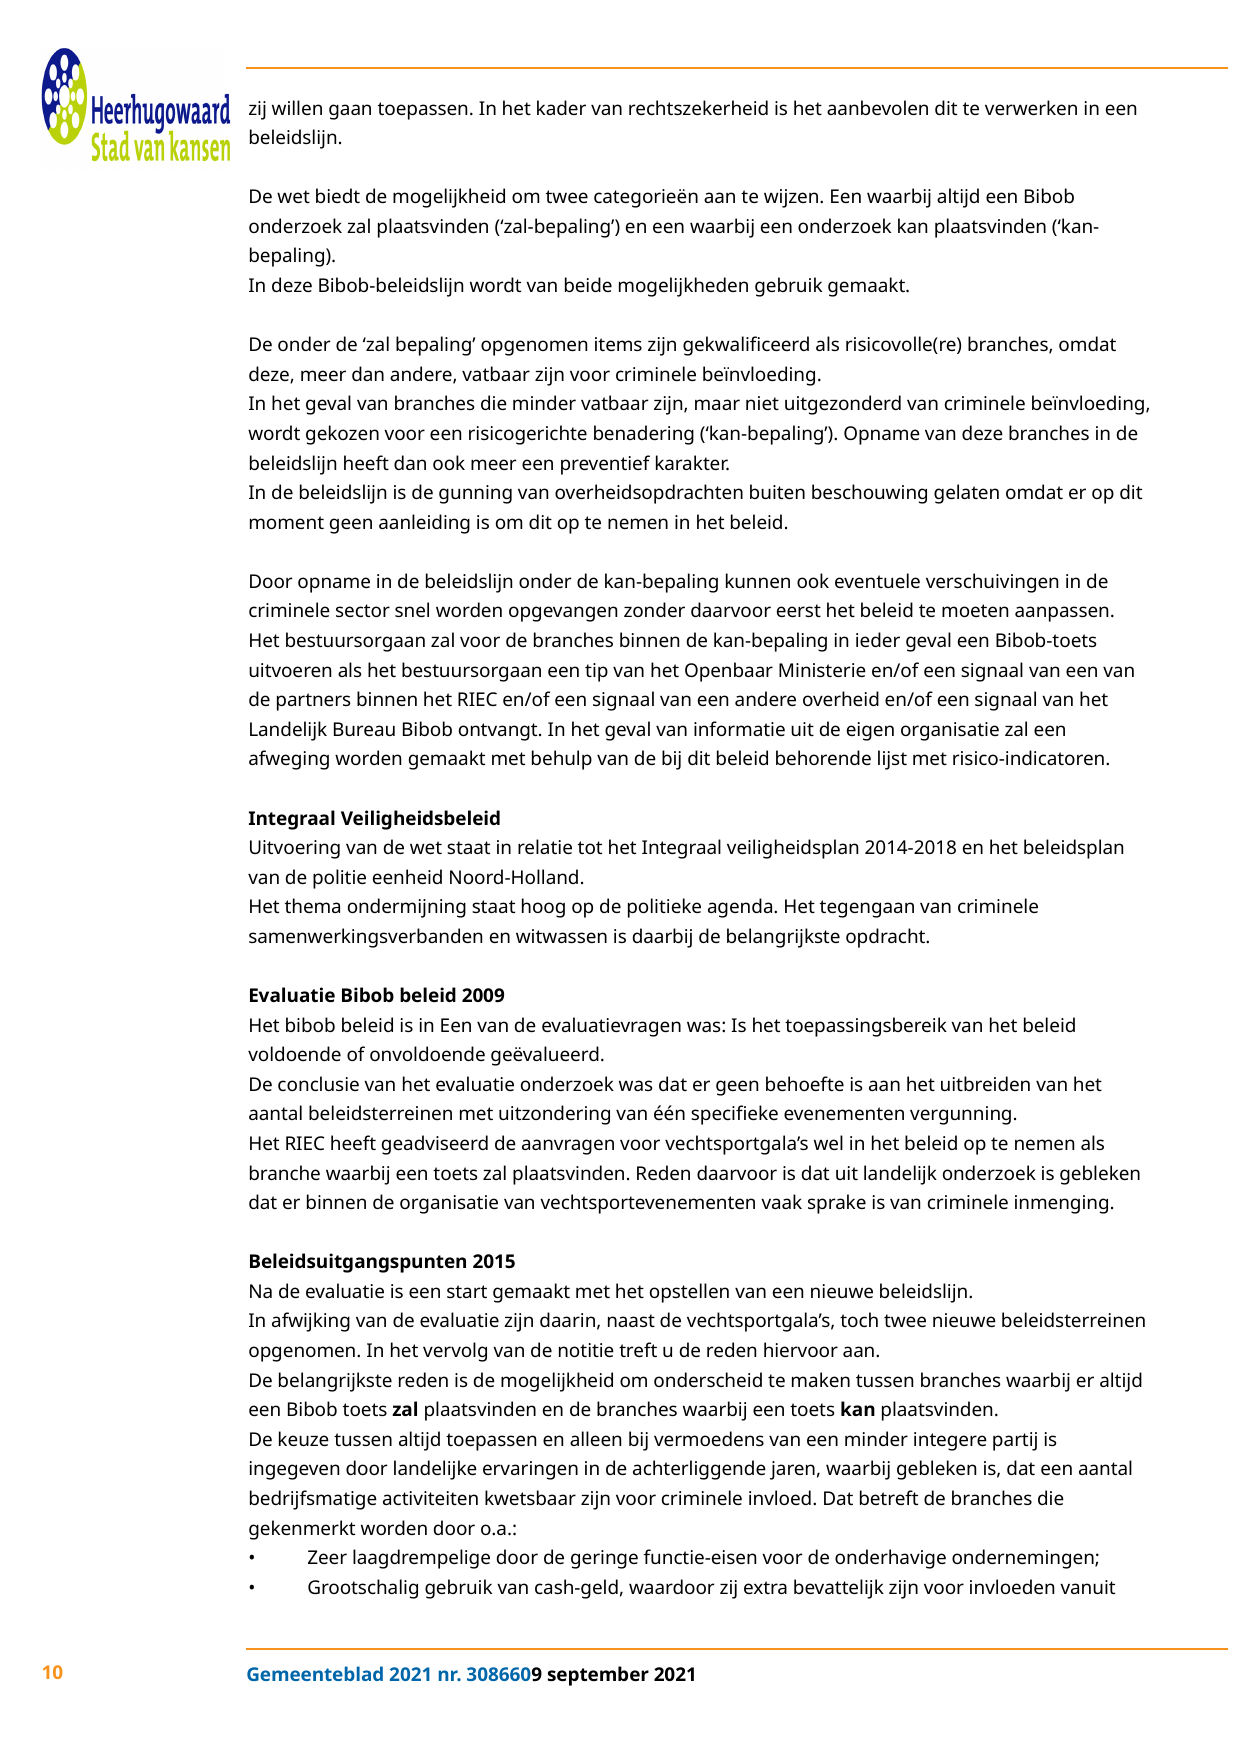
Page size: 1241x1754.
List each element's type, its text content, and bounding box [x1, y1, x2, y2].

text Na de evaluatie is een start gemaakt met het opstellen van een nieuwe beleidslijn. [248, 1278, 1152, 1304]
text De conclusie van het evaluatie onderzoek was dat er geen behoefte is aan het uitbreiden van het aantal beleidsterreinen met uitzondering van één specifieke evenementen vergunning. [248, 1071, 1152, 1126]
list Zeer laagdrempelige door de geringe functie-eisen voor de onderhavige ondernemingen; [248, 1544, 1152, 1570]
text Het RIEC heeft geadviseerd de aanvragen voor vechtsportgala’s wel in het beleid op te nemen als branche waarbij een toets zal plaatsvinden. Reden daarvoor is dat uit landelijk onderzoek is gebleken dat er binnen de organisatie van vechtsportevenementen vaak sprake is van criminele inmenging. [248, 1130, 1152, 1215]
text In afwijking van de evaluatie zijn daarin, naast de vechtsportgala’s, toch twee nieuwe beleidsterreinen opgenomen. In het vervolg van de notitie treft u de reden hiervoor aan. [248, 1308, 1152, 1363]
text zij willen gaan toepassen. In het kader van rechtszekerheid is het aanbevolen dit te verwerken in een beleidslijn. [248, 95, 1152, 150]
text Het thema ondermijning staat hoog op de politieke agenda. Het tegengaan van criminele samenwerkingsverbanden en witwassen is daarbij de belangrijkste opdracht. [248, 893, 1152, 949]
text De belangrijkste reden is de mogelijkheid om onderscheid te maken tussen branches waarbij er altijd een Bibob toets zal plaatsvinden en de branches waarbij een toets kan plaatsvinden. [248, 1367, 1152, 1422]
text In de beleidslijn is de gunning van overheidsopdrachten buiten beschouwing gelaten omdat er op dit moment geen aanleiding is om dit op te nemen in het beleid. [248, 479, 1152, 535]
text In het geval van branches die minder vatbaar zijn, maar niet uitgezonderd van criminele beïnvloeding, wordt gekozen voor een risicogerichte benadering (‘kan-bepaling’). Opname van deze branches in de beleidslijn heeft dan ook meer een preventief karakter. [248, 391, 1152, 476]
text Het bestuursorgaan zal voor de branches binnen de kan-bepaling in ieder geval een Bibob-toets uitvoeren als het bestuursorgaan een tip van het Openbaar Ministerie en/of een signaal van een van de partners binnen het RIEC en/of een signaal van een andere overheid en/of een signaal van het Landelijk Bureau Bibob ontvangt. In het geval van informatie uit de eigen organisatie zal een afweging worden gemaakt met behulp van de bij dit beleid behorende lijst met risico-indicatoren. [248, 627, 1152, 771]
text Integraal Veiligheidsbeleid [248, 805, 1152, 831]
text Het bibob beleid is in Een van de evaluatievragen was: Is het toepassingsbereik van het beleid voldoende of onvoldoende geëvalueerd. [248, 1012, 1152, 1067]
text Evaluatie Bibob beleid 2009 [248, 982, 1152, 1008]
text Door opname in de beleidslijn onder de kan-bepaling kunnen ook eventuele verschuivingen in de criminele sector snel worden opgevangen zonder daarvoor eerst het beleid te moeten aanpassen. [248, 568, 1152, 623]
list Grootschalig gebruik van cash-geld, waardoor zij extra bevattelijk zijn voor invloeden vanuit [248, 1574, 1152, 1600]
picture [41, 47, 231, 172]
text Uitvoering van de wet staat in relatie tot het Integraal veiligheidsplan 2014-2018 en het beleidsplan van de politie eenheid Noord-Holland. [248, 834, 1152, 890]
text De onder de ‘zal bepaling’ opgenomen items zijn gekwalificeerd als risicovolle(re) branches, omdat deze, meer dan andere, vatbaar zijn voor criminele beïnvloeding. [248, 331, 1152, 387]
text De keuze tussen altijd toepassen en alleen bij vermoedens van een minder integere partij is ingegeven door landelijke ervaringen in de achterliggende jaren, waarbij gebleken is, dat een aantal bedrijfsmatige activiteiten kwetsbaar zijn voor criminele invloed. Dat betreft de branches die gekenmerkt worden door o.a.: [248, 1426, 1152, 1541]
text Beleidsuitgangspunten 2015 [248, 1248, 1152, 1274]
text De wet biedt de mogelijkheid om twee categorieën aan te wijzen. Een waarbij altijd een Bibob onderzoek zal plaatsvinden (‘zal-bepaling’) en een waarbij een onderzoek kan plaatsvinden (‘kan-bepaling). [248, 183, 1152, 268]
text In deze Bibob-beleidslijn wordt van beide mogelijkheden gebruik gemaakt. [248, 272, 1152, 298]
